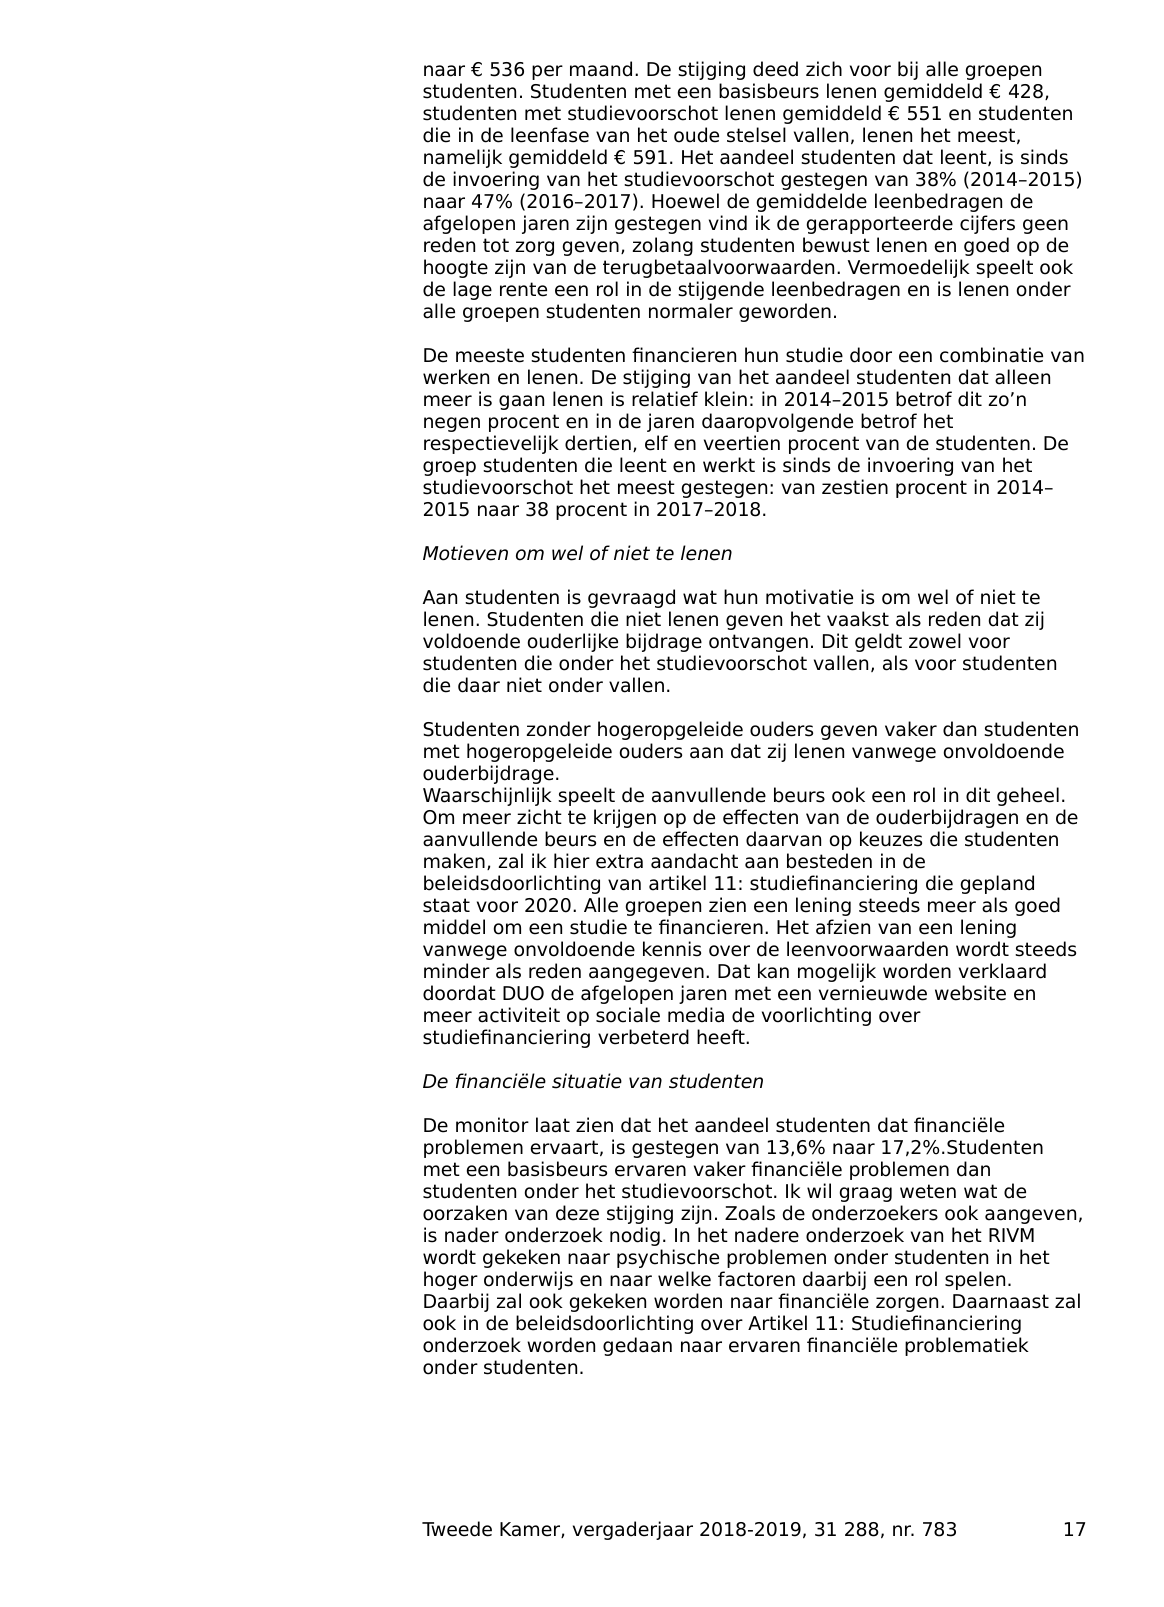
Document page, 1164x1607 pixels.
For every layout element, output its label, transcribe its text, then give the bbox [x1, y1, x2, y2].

text De meeste studenten financieren hun studie door een combinatie van werken en lenen. De stijging van het aandeel studenten dat alleen meer is gaan lenen is relatief klein: in 2014–2015 betrof dit zo’n negen procent en in de jaren daaropvolgende betrof het respectievelijk dertien, elf en veertien procent van de studenten. De groep studenten die leent en werkt is sinds de invoering van het studievoorschot het meest gestegen: van zestien procent in 2014–2015 naar 38 procent in 2017–2018. [422, 345, 1087, 521]
text Aan studenten is gevraagd wat hun motivatie is om wel of niet te lenen. Studenten die niet lenen geven het vaakst als reden dat zij voldoende ouderlijke bijdrage ontvangen. Dit geldt zowel voor studenten die onder het studievoorschot vallen, als voor studenten die daar niet onder vallen. [422, 587, 1087, 697]
subtitle Motieven om wel of niet te lenen [422, 543, 1087, 565]
subtitle De financiële situatie van studenten [422, 1071, 1087, 1093]
text Waarschijnlijk speelt de aanvullende beurs ook een rol in dit geheel. Om meer zicht te krijgen op de effecten van de ouderbijdragen en de aanvullende beurs en de effecten daarvan op keuzes die studenten maken, zal ik hier extra aandacht aan besteden in de beleidsdoorlichting van artikel 11: studiefinanciering die gepland staat voor 2020. Alle groepen zien een lening steeds meer als goed middel om een studie te financieren. Het afzien van een lening vanwege onvoldoende kennis over de leenvoorwaarden wordt steeds minder als reden aangegeven. Dat kan mogelijk worden verklaard doordat DUO de afgelopen jaren met een vernieuwde website en meer activiteit op sociale media de voorlichting over studiefinanciering verbeterd heeft. [422, 785, 1087, 1049]
text De monitor laat zien dat het aandeel studenten dat financiële problemen ervaart, is gestegen van 13,6% naar 17,2%.Studenten met een basisbeurs ervaren vaker financiële problemen dan studenten onder het studievoorschot. Ik wil graag weten wat de oorzaken van deze stijging zijn. Zoals de onderzoekers ook aangeven, is nader onderzoek nodig. In het nadere onderzoek van het RIVM wordt gekeken naar psychische problemen onder studenten in het hoger onderwijs en naar welke factoren daarbij een rol spelen. Daarbij zal ook gekeken worden naar financiële zorgen. Daarnaast zal ook in de beleidsdoorlichting over Artikel 11: Studiefinanciering onderzoek worden gedaan naar ervaren financiële problematiek onder studenten. [422, 1115, 1087, 1379]
text Studenten zonder hogeropgeleide ouders geven vaker dan studenten met hogeropgeleide ouders aan dat zij lenen vanwege onvoldoende ouderbijdrage. [422, 719, 1087, 785]
text naar € 536 per maand. De stijging deed zich voor bij alle groepen studenten. Studenten met een basisbeurs lenen gemiddeld € 428, studenten met studievoorschot lenen gemiddeld € 551 en studenten die in de leenfase van het oude stelsel vallen, lenen het meest, namelijk gemiddeld € 591. Het aandeel studenten dat leent, is sinds de invoering van het studievoorschot gestegen van 38% (2014–2015) naar 47% (2016–2017). Hoewel de gemiddelde leenbedragen de afgelopen jaren zijn gestegen vind ik de gerapporteerde cijfers geen reden tot zorg geven, zolang studenten bewust lenen en goed op de hoogte zijn van de terugbetaalvoorwaarden. Vermoedelijk speelt ook de lage rente een rol in de stijgende leenbedragen en is lenen onder alle groepen studenten normaler geworden. [422, 59, 1087, 323]
